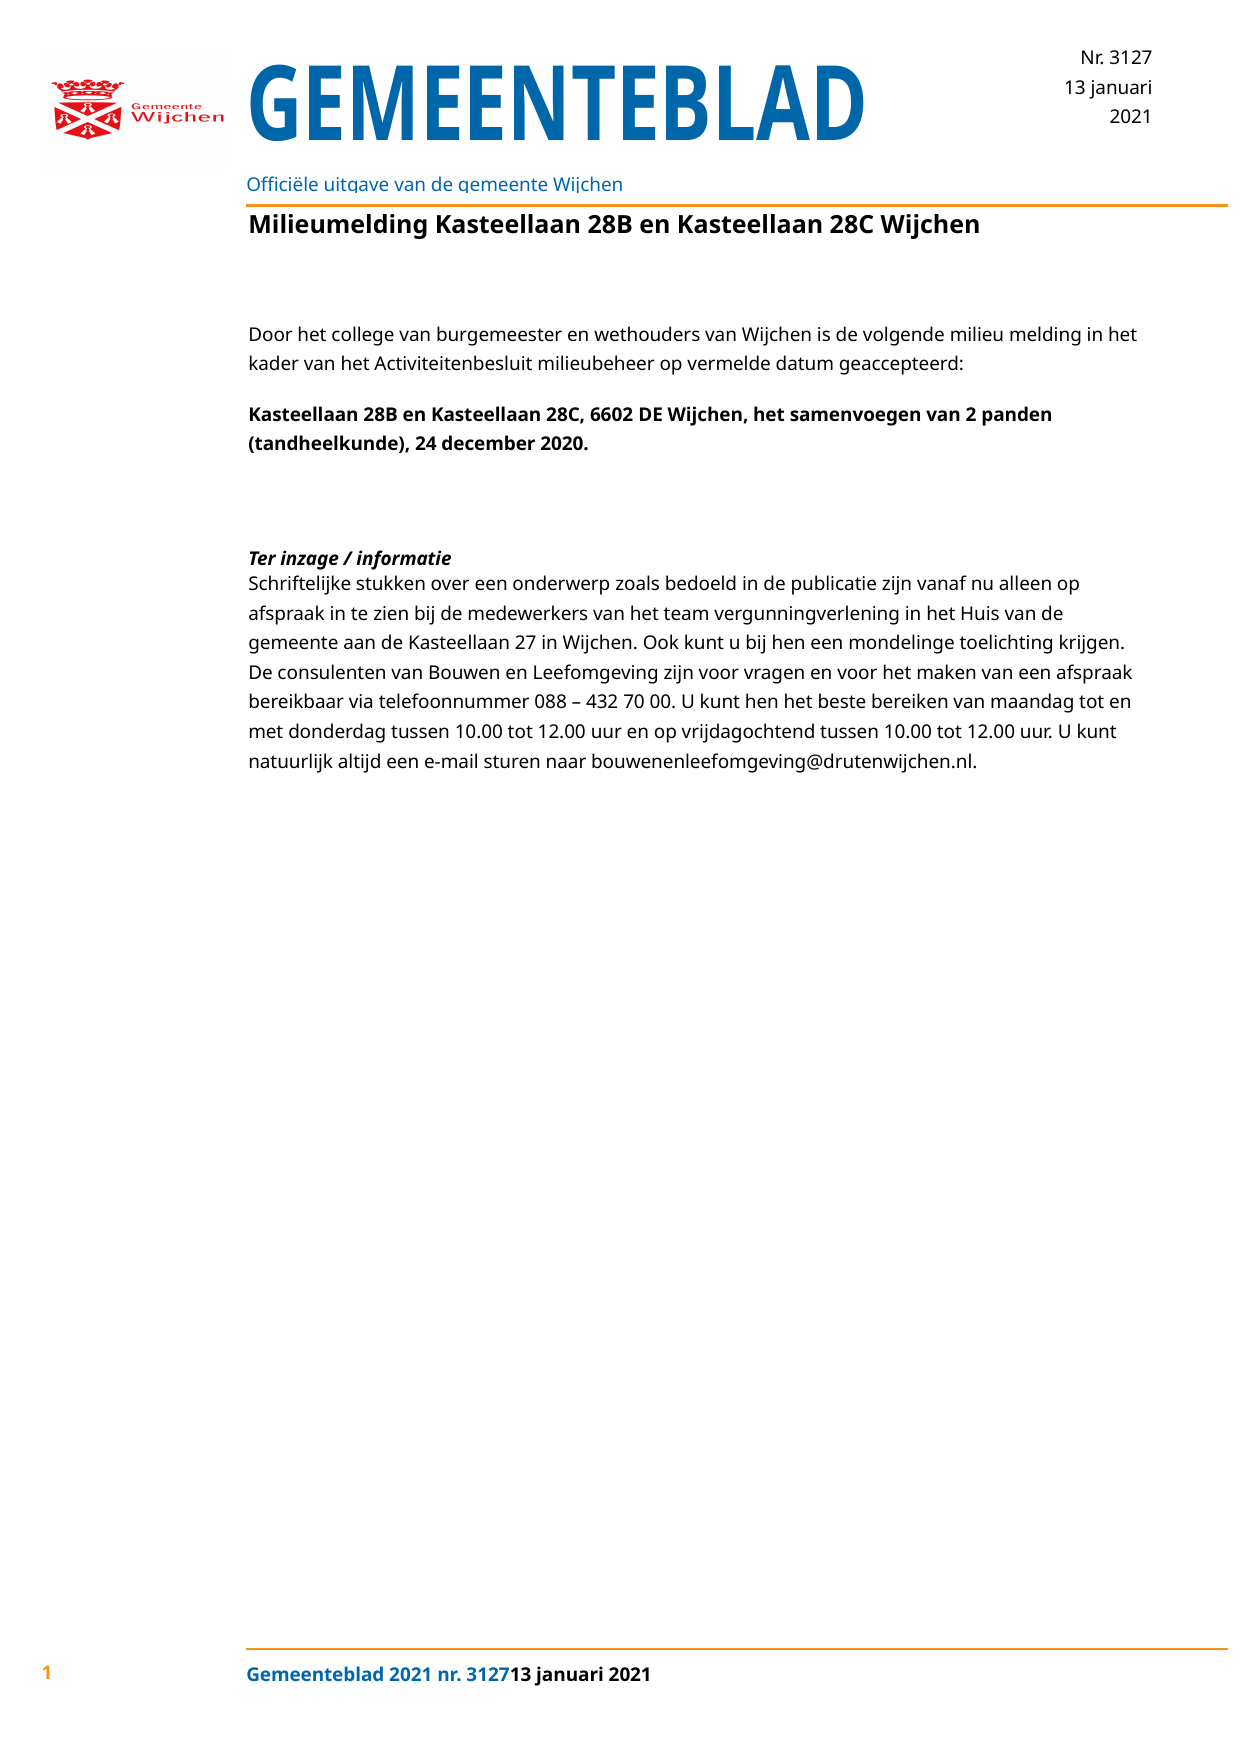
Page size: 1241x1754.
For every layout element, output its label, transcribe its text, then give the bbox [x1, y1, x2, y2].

text Ter inzage / informatie [248, 545, 1152, 570]
text Kasteellaan 28B en Kasteellaan 28C, 6602 DE Wijchen, het samenvoegen van 2 panden (tandheelkunde), 24 december 2020. [248, 401, 1152, 456]
text Milieumelding Kasteellaan 28B en Kasteellaan 28C Wijchen [248, 207, 1152, 241]
text Schriftelijke stukken over een onderwerp zoals bedoeld in de publicatie zijn vanaf nu alleen op afspraak in te zien bij de medewerkers van het team vergunningverlening in het Huis van de gemeente aan de Kasteellaan 27 in Wijchen. Ook kunt u bij hen een mondelinge toelichting krijgen. De consulenten van Bouwen en Leefomgeving zijn voor vragen en voor het maken van een afspraak bereikbaar via telefoonnummer 088 – 432 70 00. U kunt hen het beste bereiken van maandag tot en met donderdag tussen 10.00 tot 12.00 uur en op vrijdagochtend tussen 10.00 tot 12.00 uur. U kunt natuurlijk altijd een e-mail sturen naar bouwenenleefomgeving@drutenwijchen.nl. [248, 570, 1152, 774]
picture [41, 47, 231, 172]
text Door het college van burgemeester en wethouders van Wijchen is de volgende milieu melding in het kader van het Activiteitenbesluit milieubeheer op vermelde datum geaccepteerd: [248, 321, 1152, 376]
